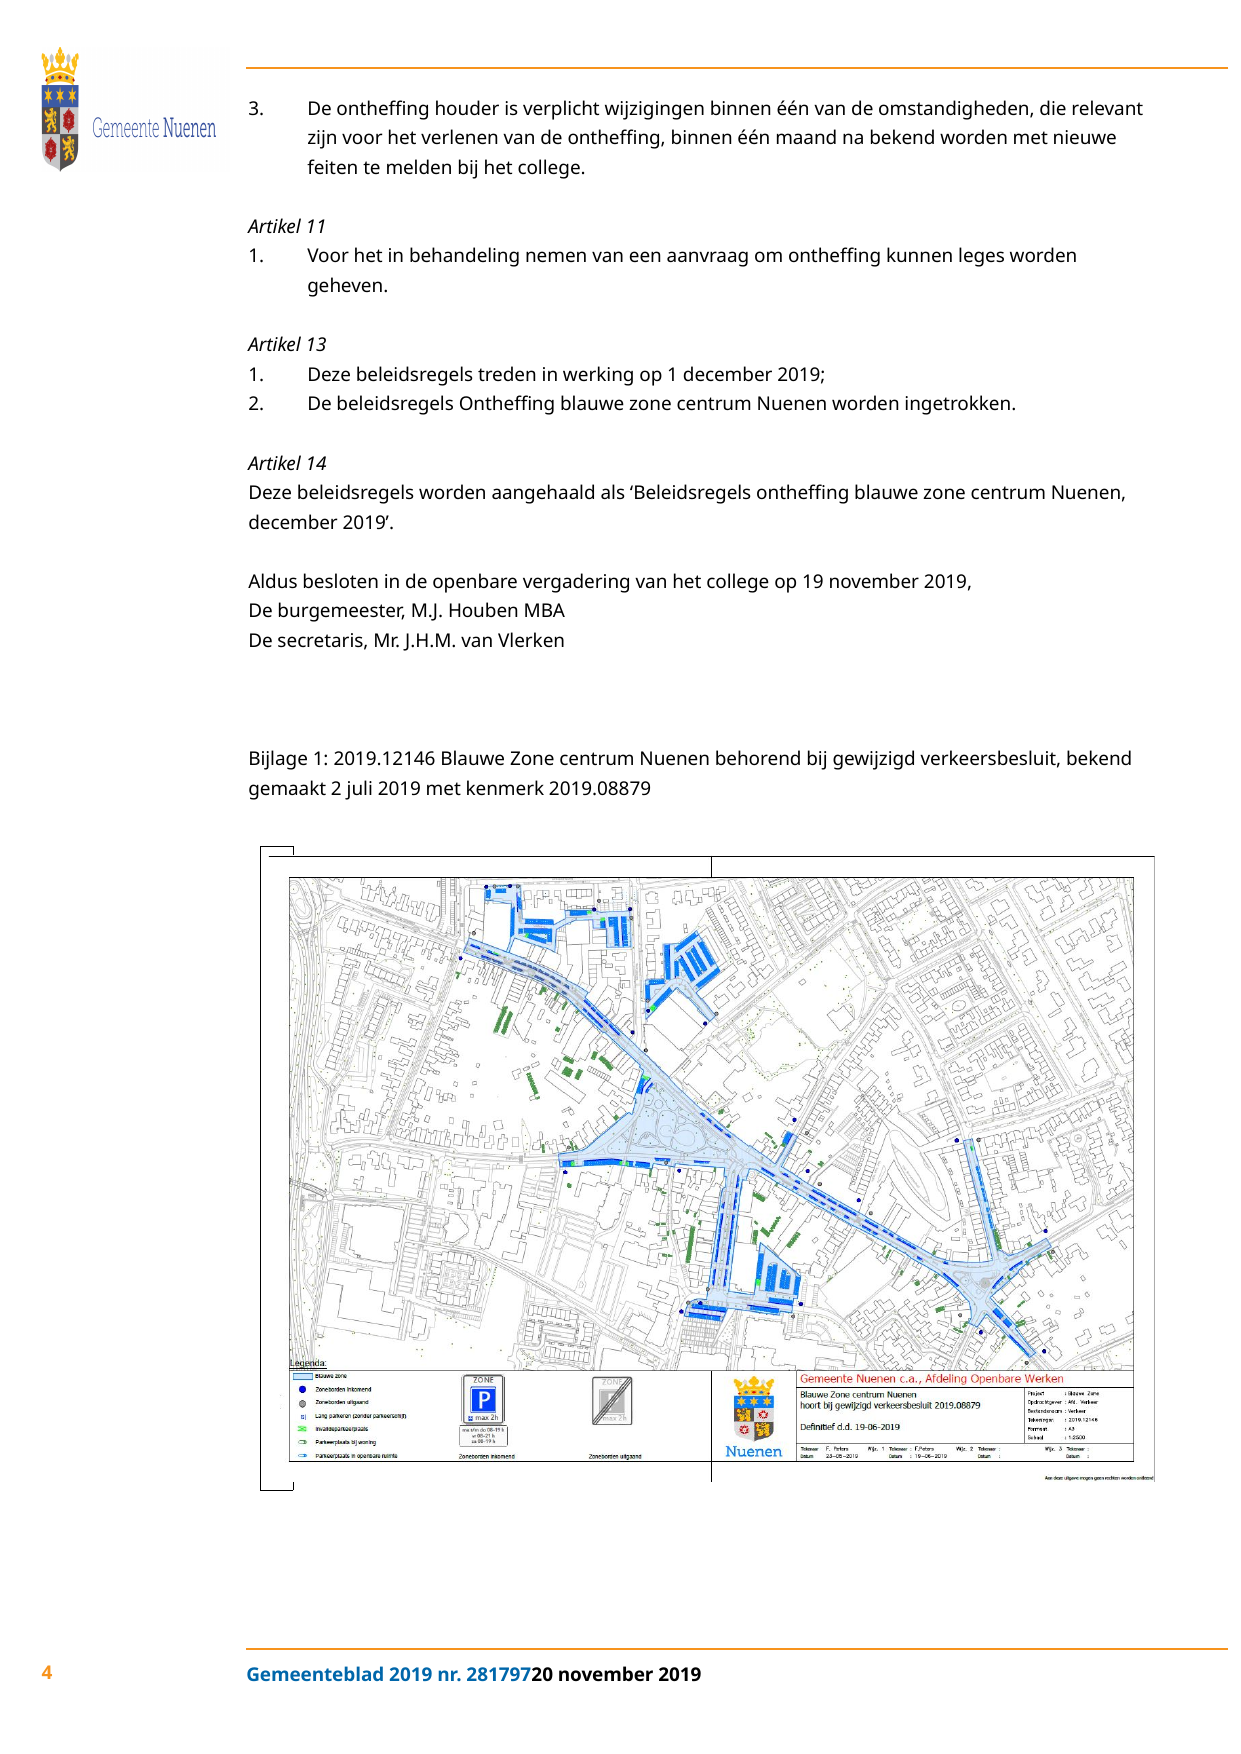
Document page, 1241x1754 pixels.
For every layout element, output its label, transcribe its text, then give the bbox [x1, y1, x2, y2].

picture [268, 855, 1155, 1482]
text Bijlage 1: 2019.12146 Blauwe Zone centrum Nuenen behorend bij gewijzigd verkeersbesluit, bekend gemaakt 2 juli 2019 met kenmerk 2019.08879 [248, 746, 1152, 801]
text De burgemeester, M.J. Houben MBA [248, 598, 1152, 623]
list Deze beleidsregels treden in werking op 1 december 2019; [248, 361, 1152, 387]
text Artikel 14 [248, 450, 1152, 476]
picture [41, 47, 231, 172]
text Aldus besloten in de openbare vergadering van het college op 19 november 2019, [248, 568, 1152, 594]
list De beleidsregels Ontheffing blauwe zone centrum Nuenen worden ingetrokken. [248, 391, 1152, 416]
text De secretaris, Mr. J.H.M. van Vlerken [248, 627, 1152, 653]
text Deze beleidsregels worden aangehaald als ‘Beleidsregels ontheffing blauwe zone centrum Nuenen, december 2019’. [248, 479, 1152, 535]
list De ontheffing houder is verplicht wijzigingen binnen één van de omstandigheden, die relevant zijn voor het verlenen van de ontheffing, binnen één maand na bekend worden met nieuwe feiten te melden bij het college. [248, 95, 1152, 180]
text Artikel 13 [248, 331, 1152, 357]
list Voor het in behandeling nemen van een aanvraag om ontheffing kunnen leges worden geheven. [248, 243, 1152, 298]
text Artikel 11 [248, 213, 1152, 239]
